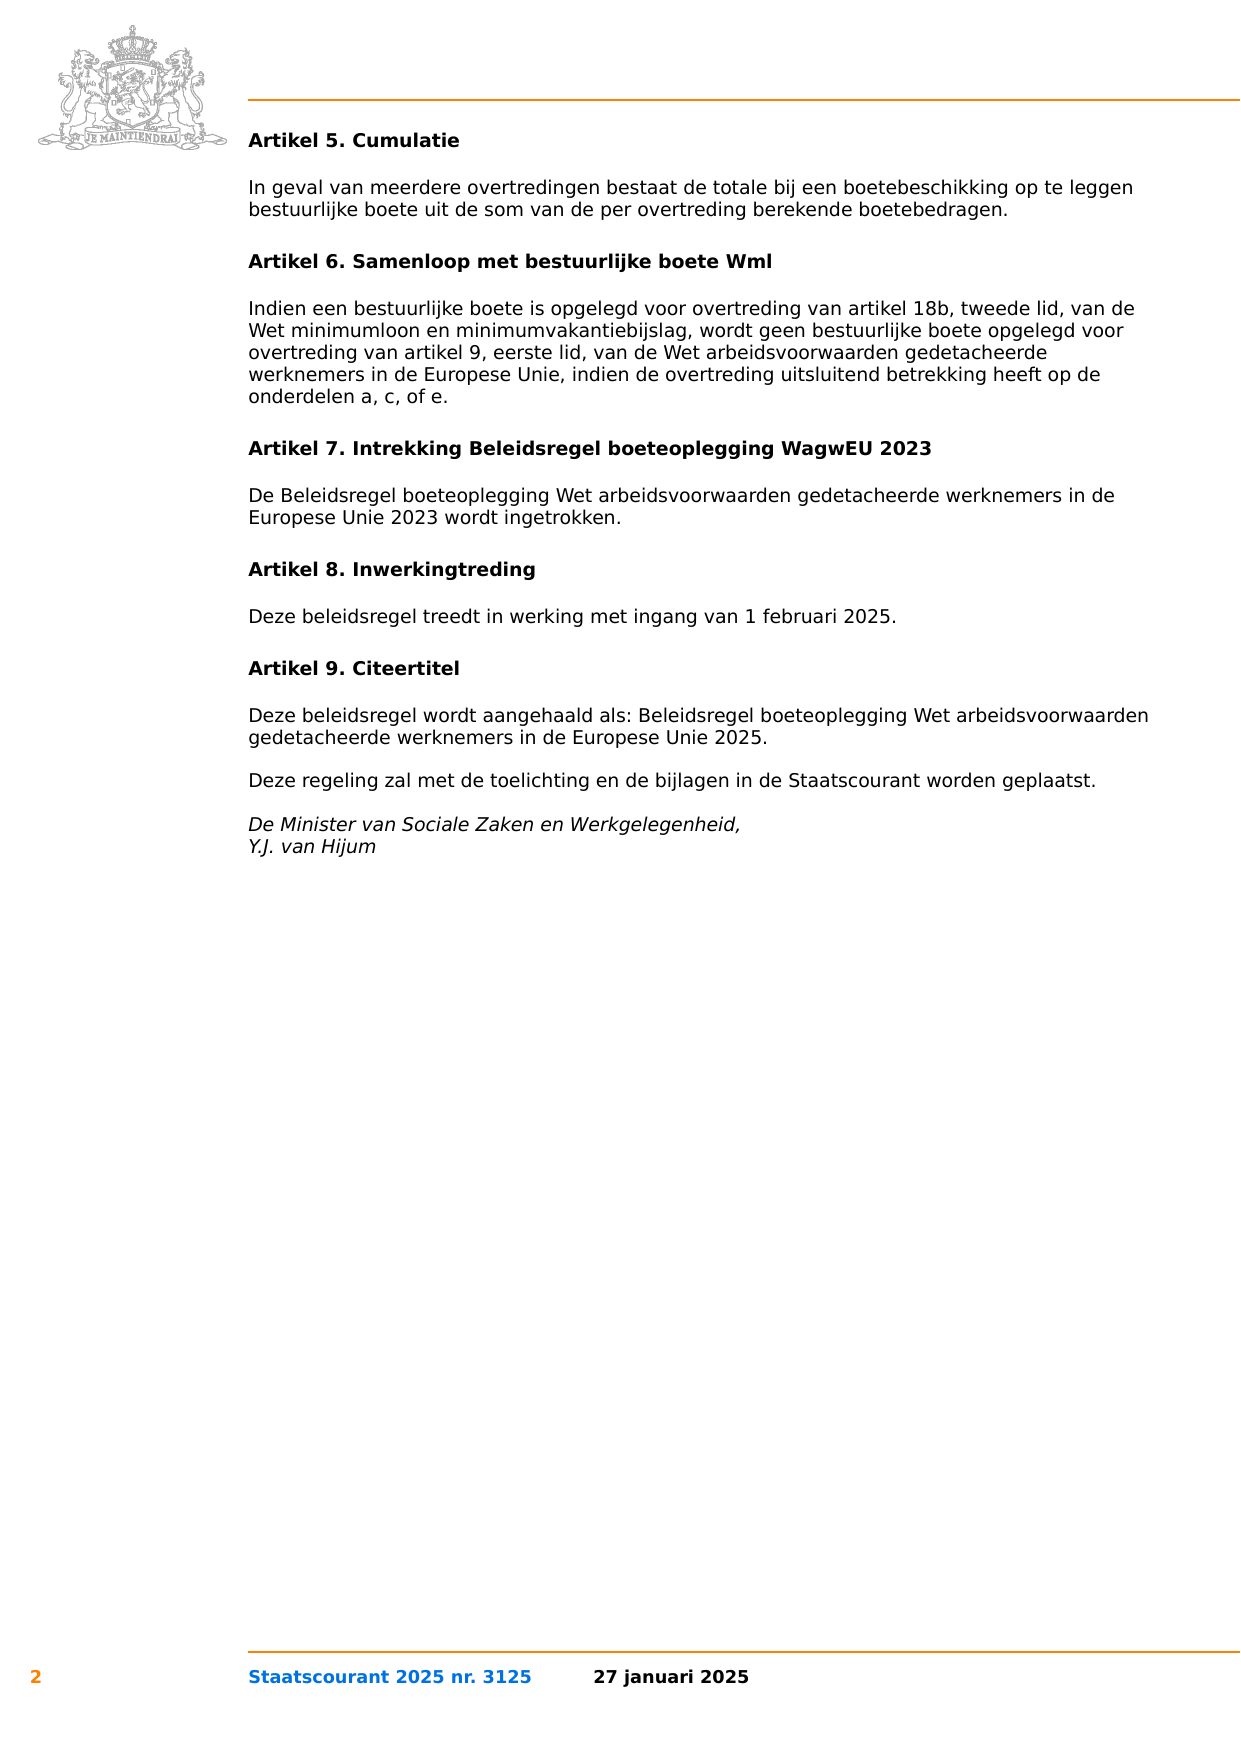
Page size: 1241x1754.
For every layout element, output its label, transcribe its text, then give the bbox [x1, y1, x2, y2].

text In geval van meerdere overtredingen bestaat de totale bij een boetebeschikking op te leggen bestuurlijke boete uit de som van de per overtreding berekende boetebedragen. [248, 177, 1163, 221]
subtitle Artikel 9. Citeertitel [248, 658, 1163, 679]
subtitle Artikel 6. Samenloop met bestuurlijke boete Wml [248, 251, 1163, 273]
text Deze regeling zal met de toelichting en de bijlagen in de Staatscourant worden geplaatst. [248, 770, 1163, 792]
text Deze beleidsregel wordt aangehaald als: Beleidsregel boeteoplegging Wet arbeidsvoorwaarden gedetacheerde werknemers in de Europese Unie 2025. [248, 704, 1163, 748]
text Indien een bestuurlijke boete is opgelegd voor overtreding van artikel 18b, tweede lid, van de Wet minimumloon en minimumvakantiebijslag, wordt geen bestuurlijke boete opgelegd voor overtreding van artikel 9, eerste lid, van de Wet arbeidsvoorwaarden gedetacheerde werknemers in de Europese Unie, indien de overtreding uitsluitend betrekking heeft op de onderdelen a, c, of e. [248, 298, 1163, 408]
text De Minister van Sociale Zaken en Werkgelegenheid, Y.J. van Hijum [248, 814, 1163, 858]
picture [38, 25, 227, 150]
text De Beleidsregel boeteoplegging Wet arbeidsvoorwaarden gedetacheerde werknemers in de Europese Unie 2023 wordt ingetrokken. [248, 485, 1163, 529]
text Deze beleidsregel treedt in werking met ingang van 1 februari 2025. [248, 606, 1163, 628]
subtitle Artikel 8. Inwerkingtreding [248, 559, 1163, 581]
subtitle Artikel 5. Cumulatie [248, 130, 1163, 152]
subtitle Artikel 7. Intrekking Beleidsregel boeteoplegging WagwEU 2023 [248, 438, 1163, 460]
